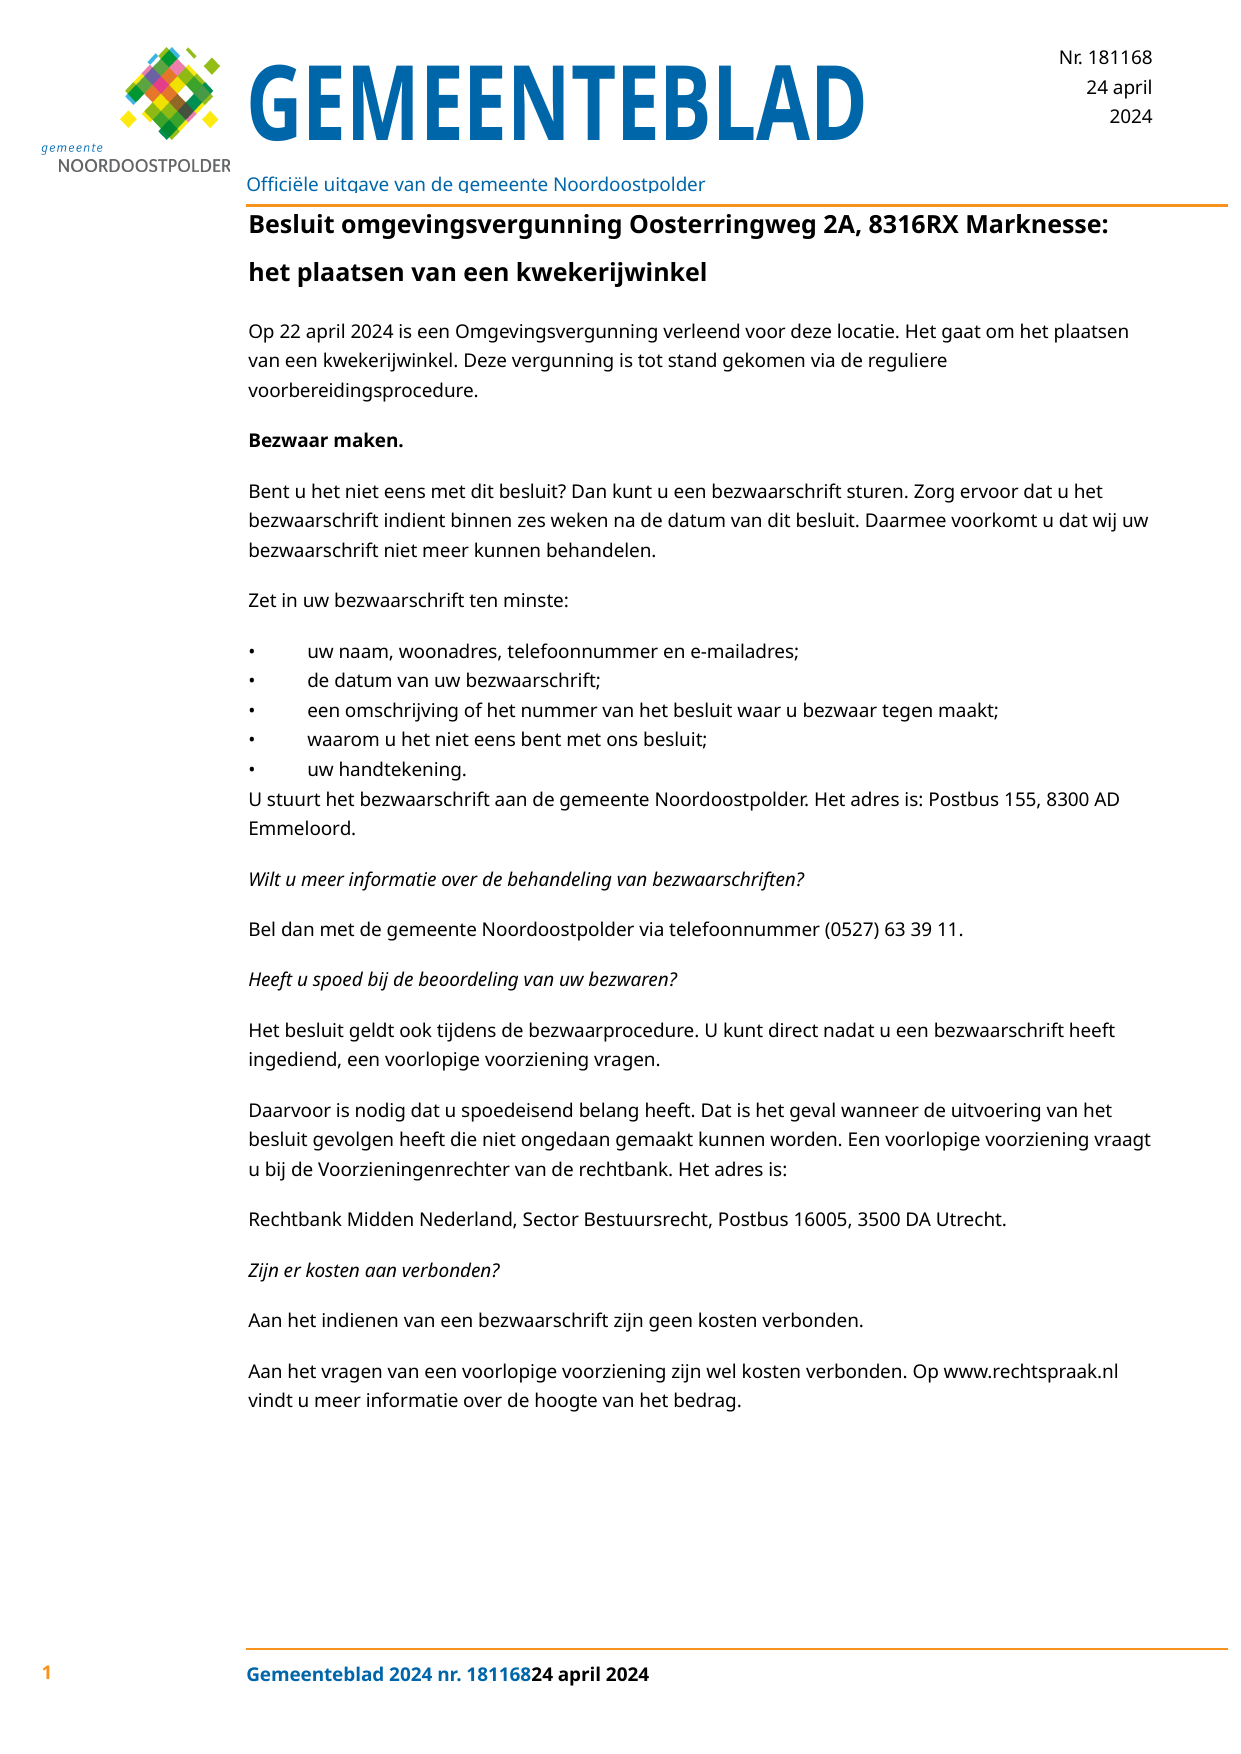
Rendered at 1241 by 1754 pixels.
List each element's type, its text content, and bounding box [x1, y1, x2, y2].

text Zijn er kosten aan verbonden? [248, 1257, 1152, 1283]
text Het besluit geldt ook tijdens de bezwaarprocedure. U kunt direct nadat u een bezwaarschrift heeft ingediend, een voorlopige voorziening vragen. [248, 1017, 1152, 1072]
list waarom u het niet eens bent met ons besluit; [248, 727, 1152, 752]
text Besluit omgevingsvergunning Oosterringweg 2A, 8316RX Marknesse: het plaatsen van een kwekerijwinkel [248, 207, 1152, 288]
text Aan het vragen van een voorlopige voorziening zijn wel kosten verbonden. Op www.rechtspraak.nl vindt u meer informatie over de hoogte van het bedrag. [248, 1358, 1152, 1413]
text Daarvoor is nodig dat u spoedeisend belang heeft. Dat is het geval wanneer de uitvoering van het besluit gevolgen heeft die niet ongedaan gemaakt kunnen worden. Een voorlopige voorziening vraagt u bij de Voorzieningenrechter van de rechtbank. Het adres is: [248, 1097, 1152, 1182]
text U stuurt het bezwaarschrift aan de gemeente Noordoostpolder. Het adres is: Postbus 155, 8300 AD Emmeloord. [248, 786, 1152, 841]
text Wilt u meer informatie over de behandeling van bezwaarschriften? [248, 866, 1152, 892]
text Bel dan met de gemeente Noordoostpolder via telefoonnummer (0527) 63 39 11. [248, 916, 1152, 942]
text Bent u het niet eens met dit besluit? Dan kunt u een bezwaarschrift sturen. Zorg ervoor dat u het bezwaarschrift indient binnen zes weken na de datum van dit besluit. Daarmee voorkomt u dat wij uw bezwaarschrift niet meer kunnen behandelen. [248, 478, 1152, 563]
text Heeft u spoed bij de beoordeling van uw bezwaren? [248, 967, 1152, 992]
text Op 22 april 2024 is een Omgevingsvergunning verleend voor deze locatie. Het gaat om het plaatsen van een kwekerijwinkel. Deze vergunning is tot stand gekomen via de reguliere voorbereidingsprocedure. [248, 318, 1152, 403]
text Bezwaar maken. [248, 427, 1152, 453]
text Aan het indienen van een bezwaarschrift zijn geen kosten verbonden. [248, 1307, 1152, 1333]
list uw naam, woonadres, telefoonnummer en e-mailadres; [248, 638, 1152, 664]
list uw handtekening. [248, 756, 1152, 782]
text Rechtbank Midden Nederland, Sector Bestuursrecht, Postbus 16005, 3500 DA Utrecht. [248, 1207, 1152, 1232]
text Zet in uw bezwaarschrift ten minste: [248, 587, 1152, 613]
list de datum van uw bezwaarschrift; [248, 667, 1152, 693]
picture [41, 47, 231, 172]
list een omschrijving of het nummer van het besluit waar u bezwaar tegen maakt; [248, 697, 1152, 723]
